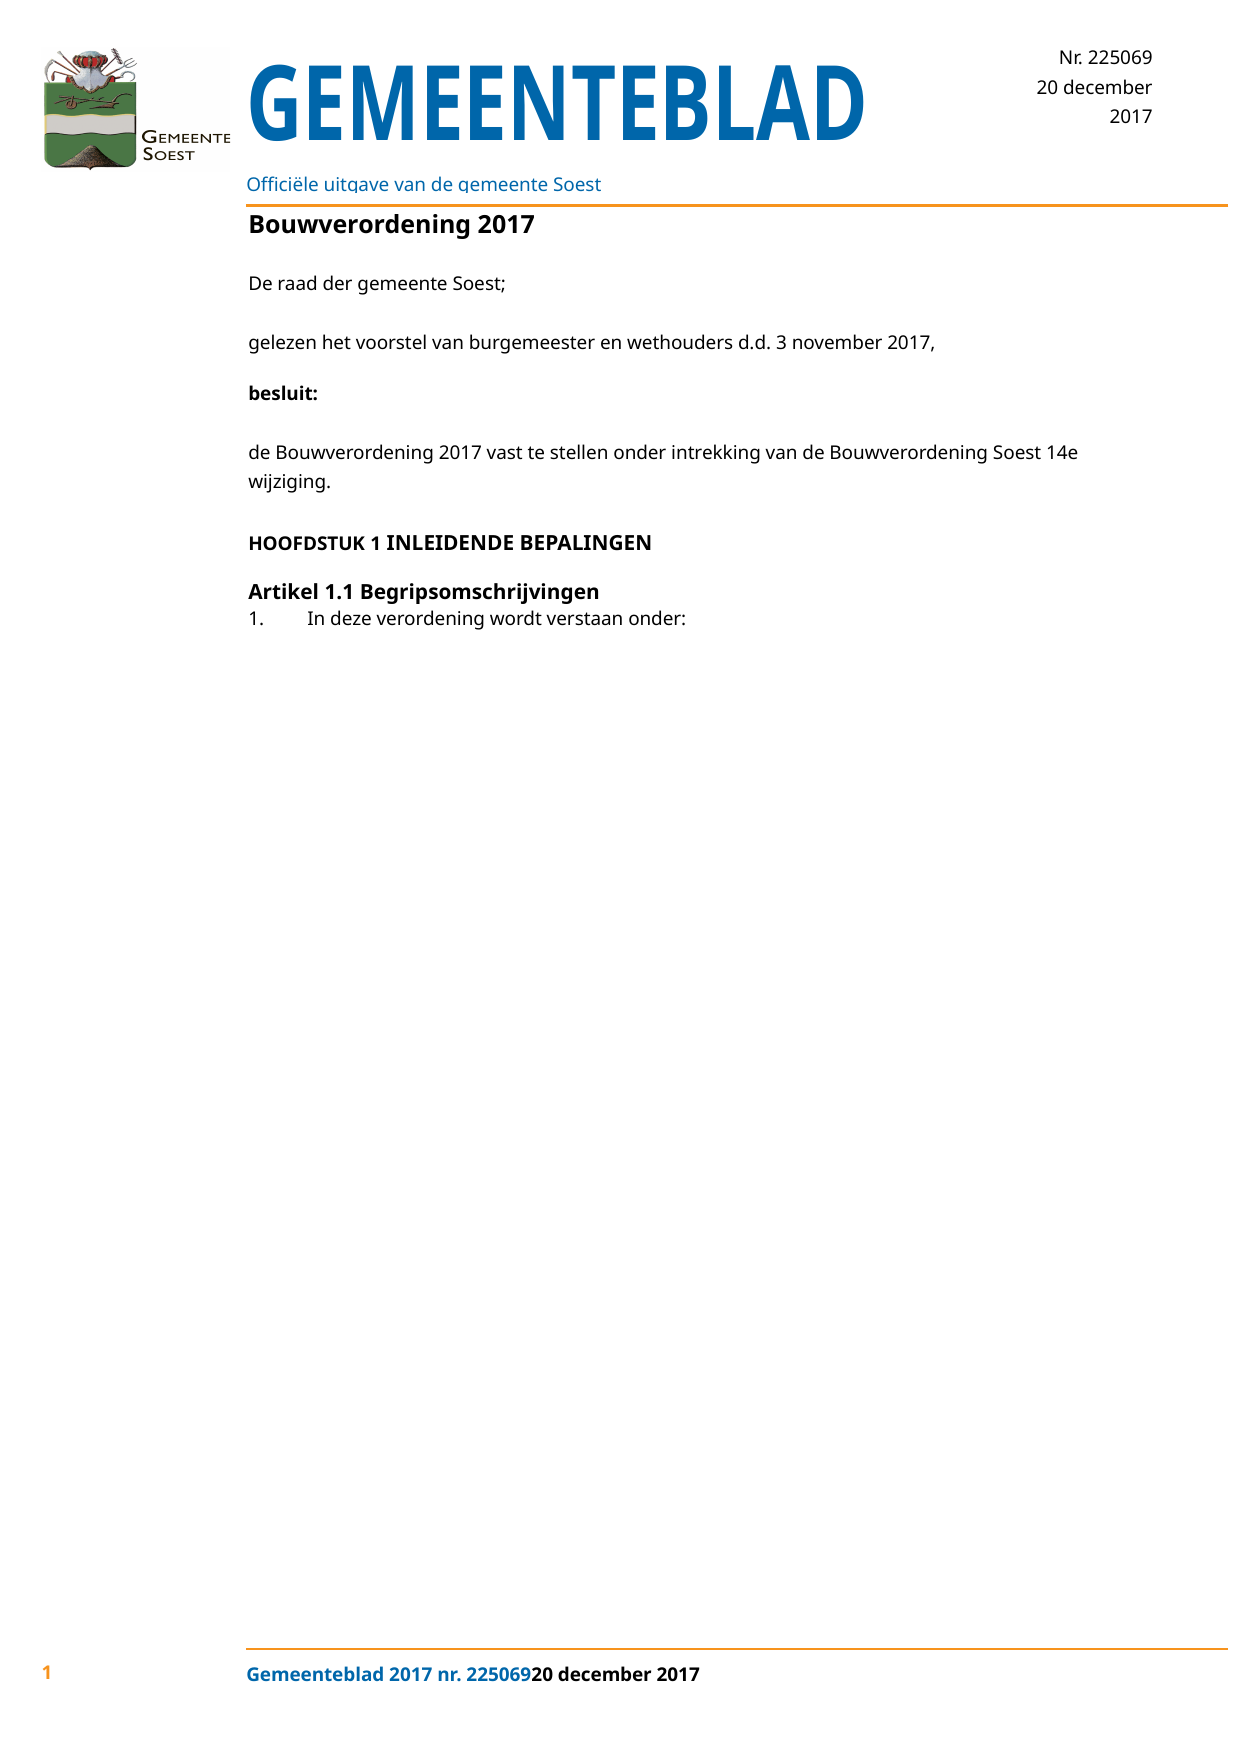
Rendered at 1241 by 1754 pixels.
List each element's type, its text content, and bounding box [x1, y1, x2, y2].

text HOOFDSTUK 1 INLEIDENDE BEPALINGEN [248, 528, 1152, 556]
text besluit: [248, 380, 1152, 406]
text Bouwverordening 2017 [248, 207, 1152, 241]
picture [41, 47, 231, 172]
text de Bouwverordening 2017 vast te stellen onder intrekking van de Bouwverordening Soest 14e wijziging. [248, 439, 1152, 494]
list In deze verordening wordt verstaan onder: [248, 605, 1152, 631]
text Artikel 1.1 Begripsomschrijvingen [248, 577, 1152, 605]
text De raad der gemeente Soest; [248, 270, 1152, 296]
text gelezen het voorstel van burgemeester en wethouders d.d. 3 november 2017, [248, 329, 1152, 355]
